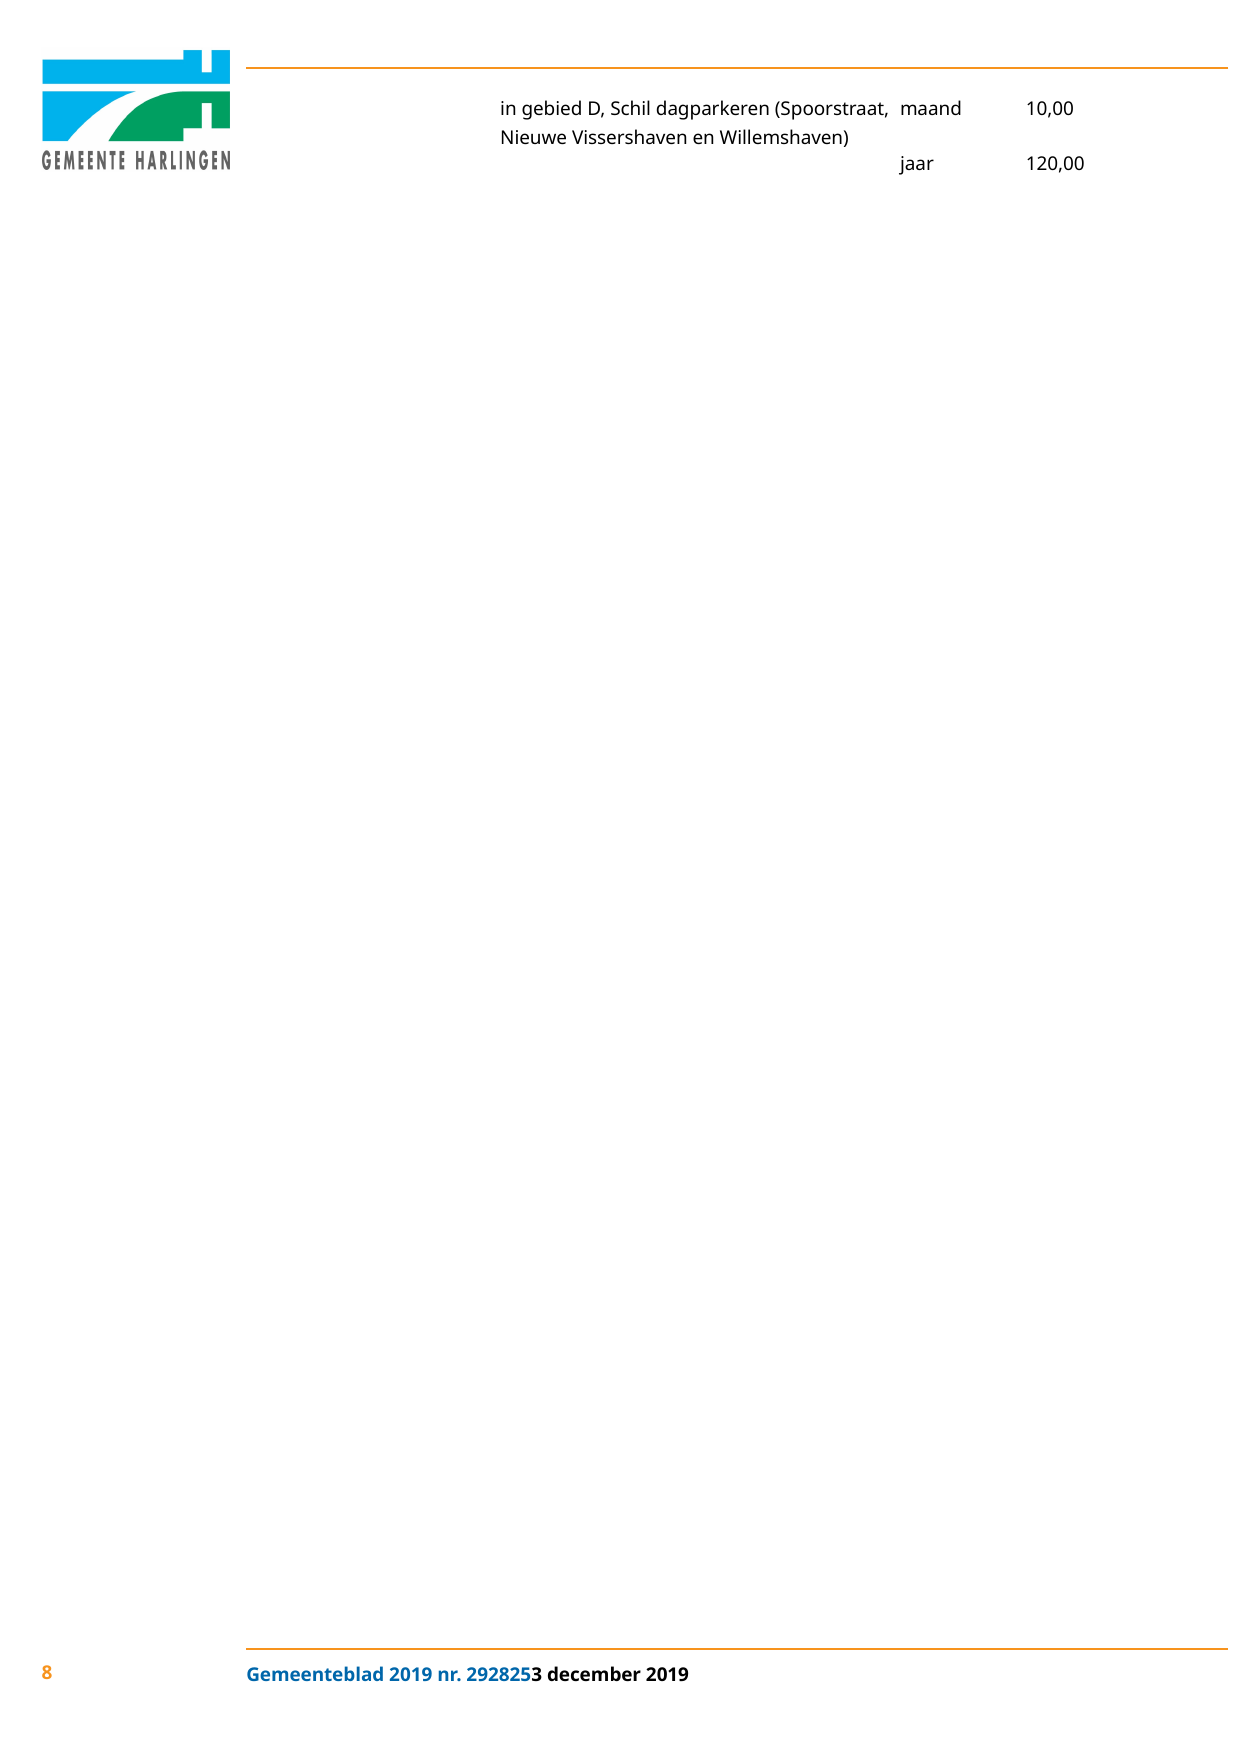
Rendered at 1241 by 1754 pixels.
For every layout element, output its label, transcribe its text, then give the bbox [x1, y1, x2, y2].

table_cell in gebied D, Schil dagparkeren (Spoorstraat, Nieuwe Vissershaven en Willemshaven) [500, 95, 900, 150]
table_cell [374, 95, 500, 150]
table_cell maand [900, 95, 1026, 150]
table_cell [248, 95, 374, 150]
table_cell 120,00 [1026, 150, 1152, 176]
table_cell jaar [900, 150, 1026, 176]
table_cell [248, 150, 374, 176]
table_cell 10,00 [1026, 95, 1152, 150]
table_cell [500, 150, 900, 176]
picture [41, 47, 231, 172]
table_cell [374, 150, 500, 176]
